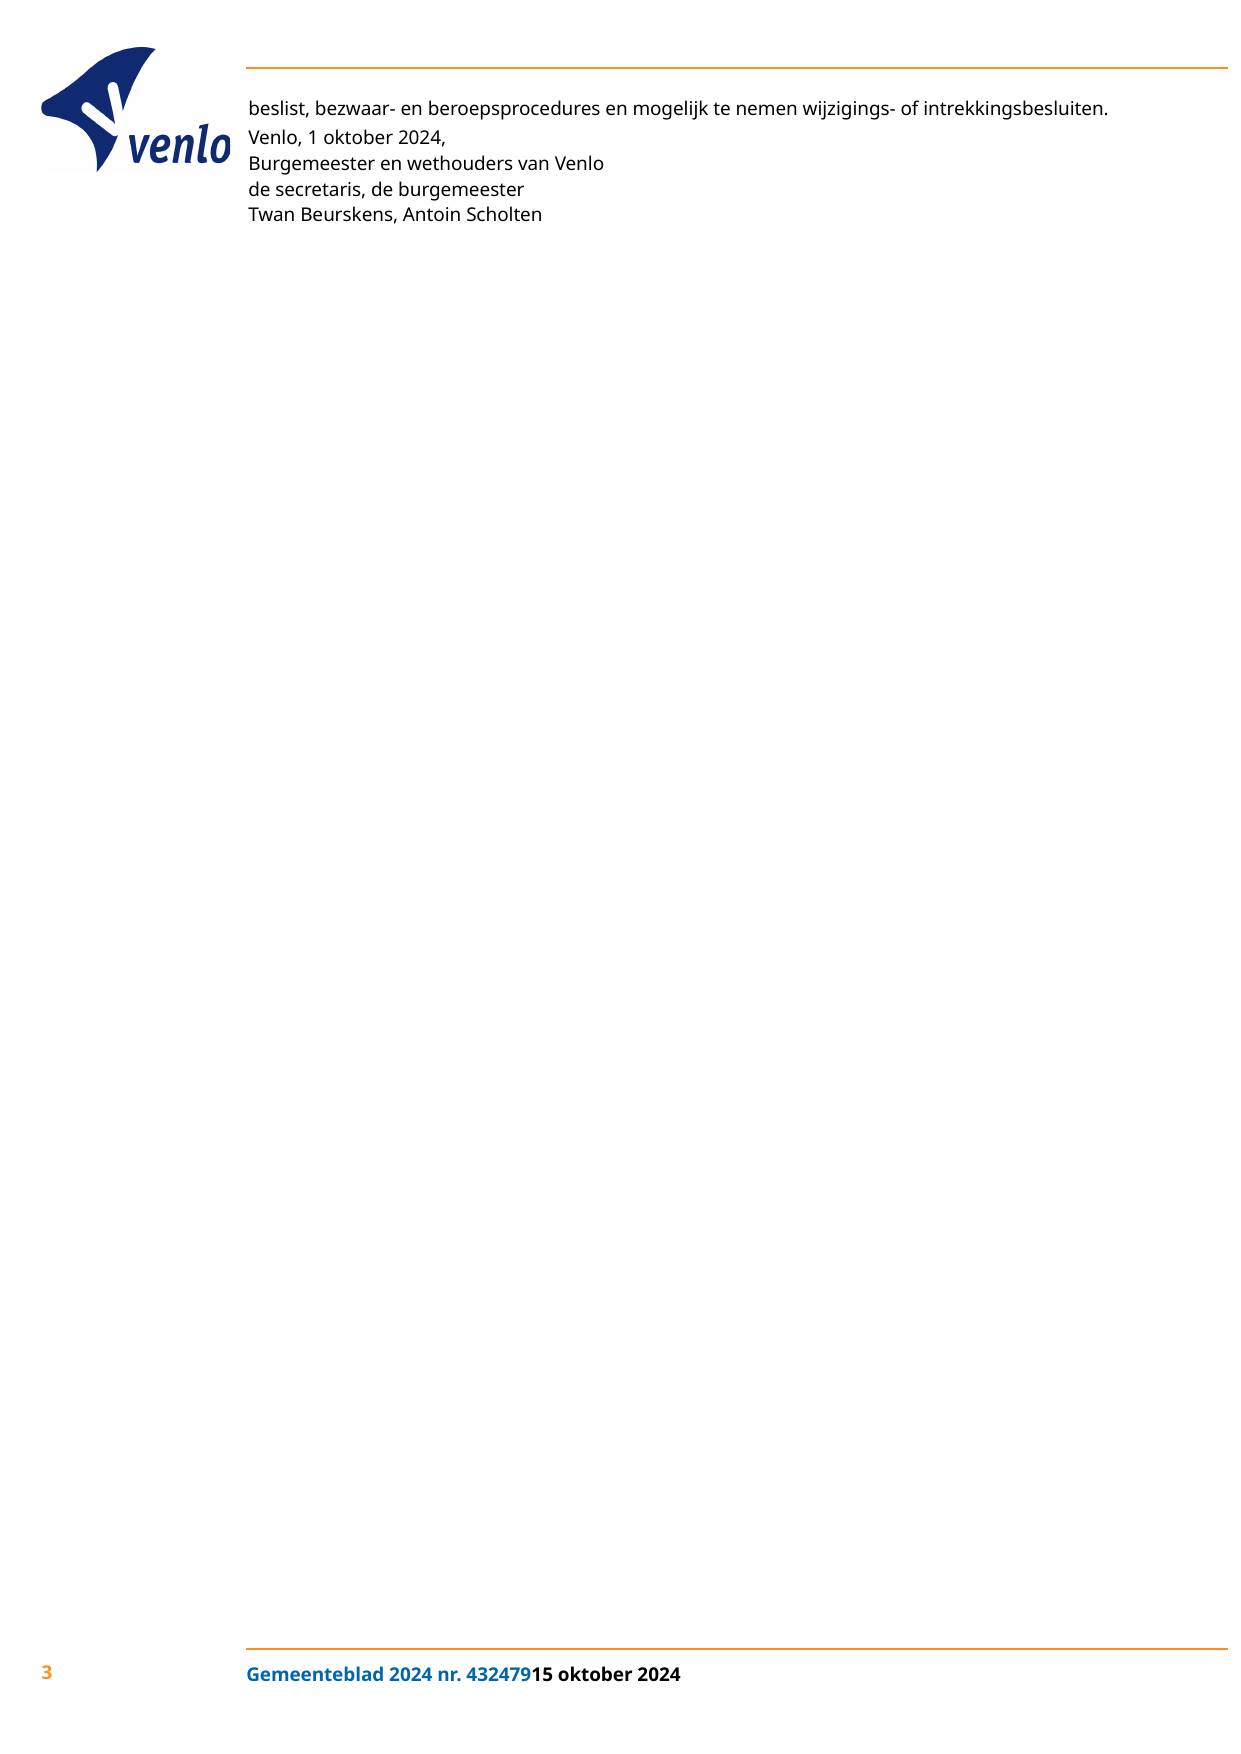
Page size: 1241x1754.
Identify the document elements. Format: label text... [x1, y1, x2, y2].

picture [41, 47, 231, 172]
text Twan Beurskens, Antoin Scholten [248, 202, 1152, 227]
text beslist, bezwaar- en beroepsprocedures en mogelijk te nemen wijzigings- of intrekkingsbesluiten. [248, 95, 1152, 121]
text de secretaris, de burgemeester [248, 176, 1152, 202]
text Burgemeester en wethouders van Venlo [248, 150, 1152, 176]
text Venlo, 1 oktober 2024, [248, 124, 1152, 150]
